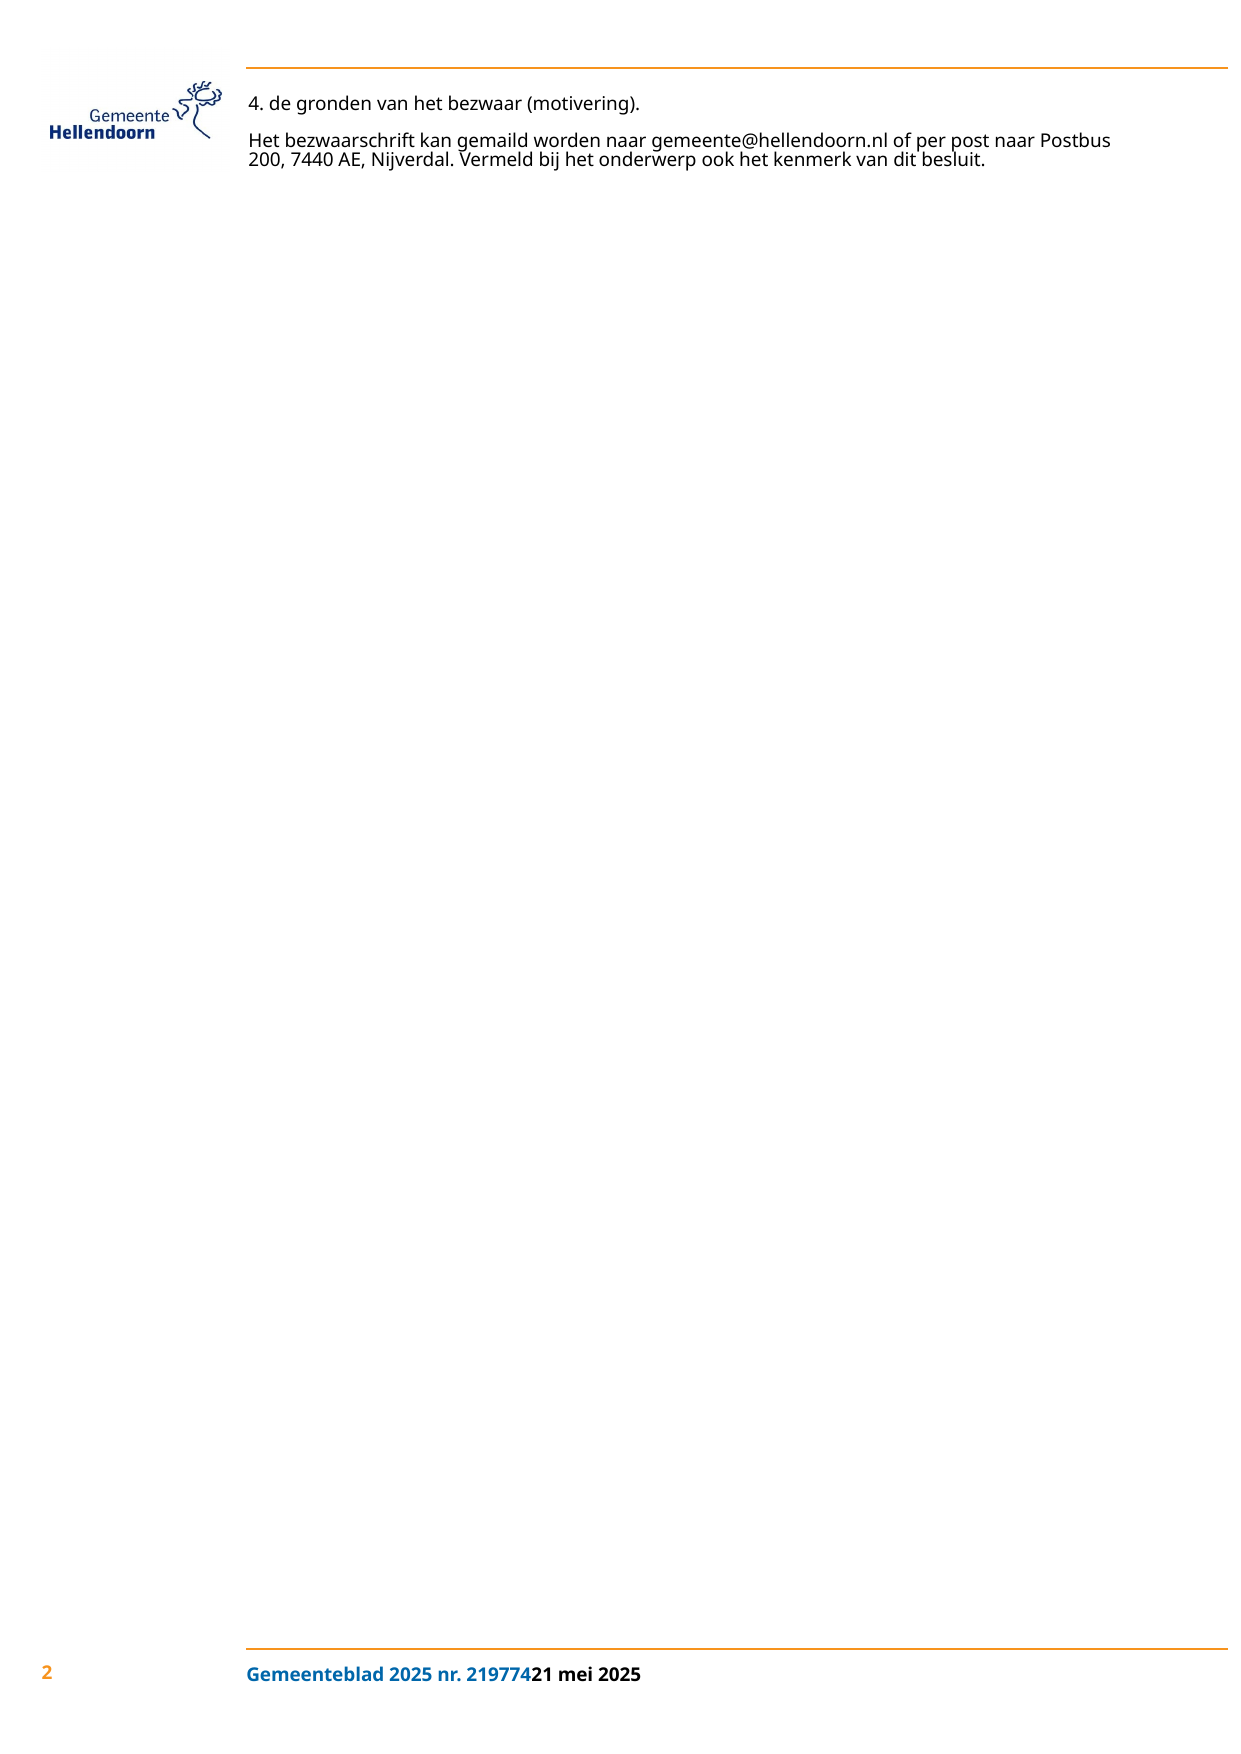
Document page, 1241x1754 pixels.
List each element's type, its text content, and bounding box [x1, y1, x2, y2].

picture [41, 47, 231, 172]
text Het bezwaarschrift kan gemaild worden naar gemeente@hellendoorn.nl of per post naar Postbus 200, 7440 AE, Nijverdal. Vermeld bij het onderwerp ook het kenmerk van dit besluit. [248, 132, 1152, 170]
text 4. de gronden van het bezwaar (motivering). [248, 95, 1152, 114]
